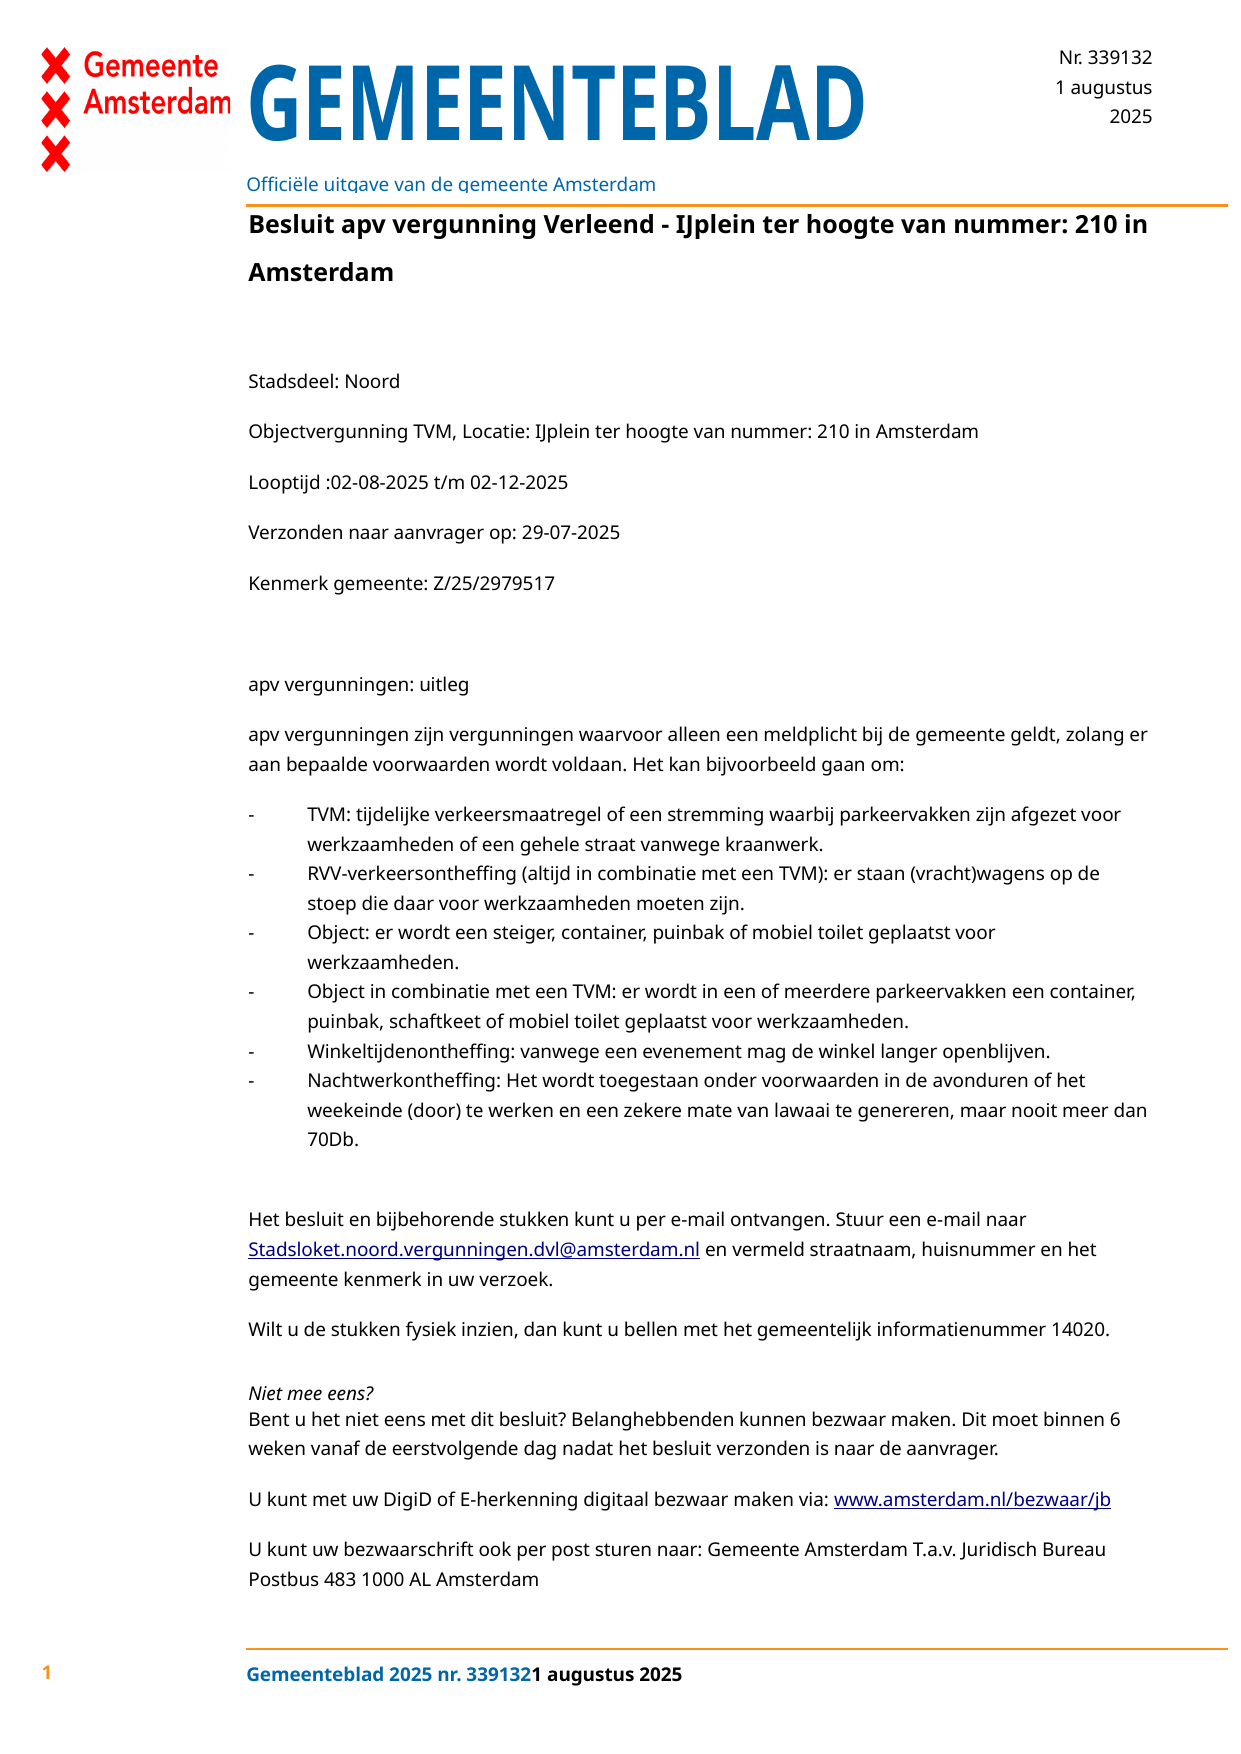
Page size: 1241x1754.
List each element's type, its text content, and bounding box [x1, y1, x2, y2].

list Nachtwerkontheffing: Het wordt toegestaan onder voorwaarden in de avonduren of het weekeinde (door) te werken en een zekere mate van lawaai te genereren, maar nooit meer dan 70Db. [248, 1067, 1152, 1152]
picture [41, 47, 231, 172]
list Object: er wordt een steiger, container, puinbak of mobiel toilet geplaatst voor werkzaamheden. [248, 919, 1152, 975]
text apv vergunningen zijn vergunningen waarvoor alleen een meldplicht bij de gemeente geldt, zolang er aan bepaalde voorwaarden wordt voldaan. Het kan bijvoorbeeld gaan om: [248, 721, 1152, 777]
text Het besluit en bijbehorende stukken kunt u per e-mail ontvangen. Stuur een e-mail naar Stadsloket.noord.vergunningen.dvl@amsterdam.nl en vermeld straatnaam, huisnummer en het gemeente kenmerk in uw verzoek. [248, 1207, 1152, 1292]
list RVV-verkeersontheffing (altijd in combinatie met een TVM): er staan (vracht)wagens op de stoep die daar voor werkzaamheden moeten zijn. [248, 860, 1152, 916]
text Objectvergunning TVM, Locatie: IJplein ter hoogte van nummer: 210 in Amsterdam [248, 419, 1152, 444]
text Looptijd :02-08-2025 t/m 02-12-2025 [248, 469, 1152, 495]
list Winkeltijdenontheffing: vanwege een evenement mag de winkel langer openblijven. [248, 1038, 1152, 1064]
text Stadsdeel: Noord [248, 368, 1152, 394]
list Object in combinatie met een TVM: er wordt in een of meerdere parkeervakken een container, puinbak, schaftkeet of mobiel toilet geplaatst voor werkzaamheden. [248, 979, 1152, 1034]
text U kunt uw bezwaarschrift ook per post sturen naar: Gemeente Amsterdam T.a.v. Juridisch Bureau Postbus 483 1000 AL Amsterdam [248, 1536, 1152, 1592]
text U kunt met uw DigiD of E-herkenning digitaal bezwaar maken via: www.amsterdam.nl/bezwaar/jb [248, 1486, 1152, 1512]
text Bent u het niet eens met dit besluit? Belanghebbenden kunnen bezwaar maken. Dit moet binnen 6 weken vanaf de eerstvolgende dag nadat het besluit verzonden is naar de aanvrager. [248, 1406, 1152, 1461]
text apv vergunningen: uitleg [248, 671, 1152, 697]
list TVM: tijdelijke verkeersmaatregel of een stremming waarbij parkeervakken zijn afgezet voor werkzaamheden of een gehele straat vanwege kraanwerk. [248, 801, 1152, 857]
text Besluit apv vergunning Verleend - IJplein ter hoogte van nummer: 210 in Amsterdam [248, 207, 1152, 288]
text Verzonden naar aanvrager op: 29-07-2025 [248, 519, 1152, 545]
text Kenmerk gemeente: Z/25/2979517 [248, 570, 1152, 596]
text Wilt u de stukken fysiek inzien, dan kunt u bellen met het gemeentelijk informatienummer 14020. [248, 1316, 1152, 1342]
text Niet mee eens? [248, 1380, 1152, 1406]
